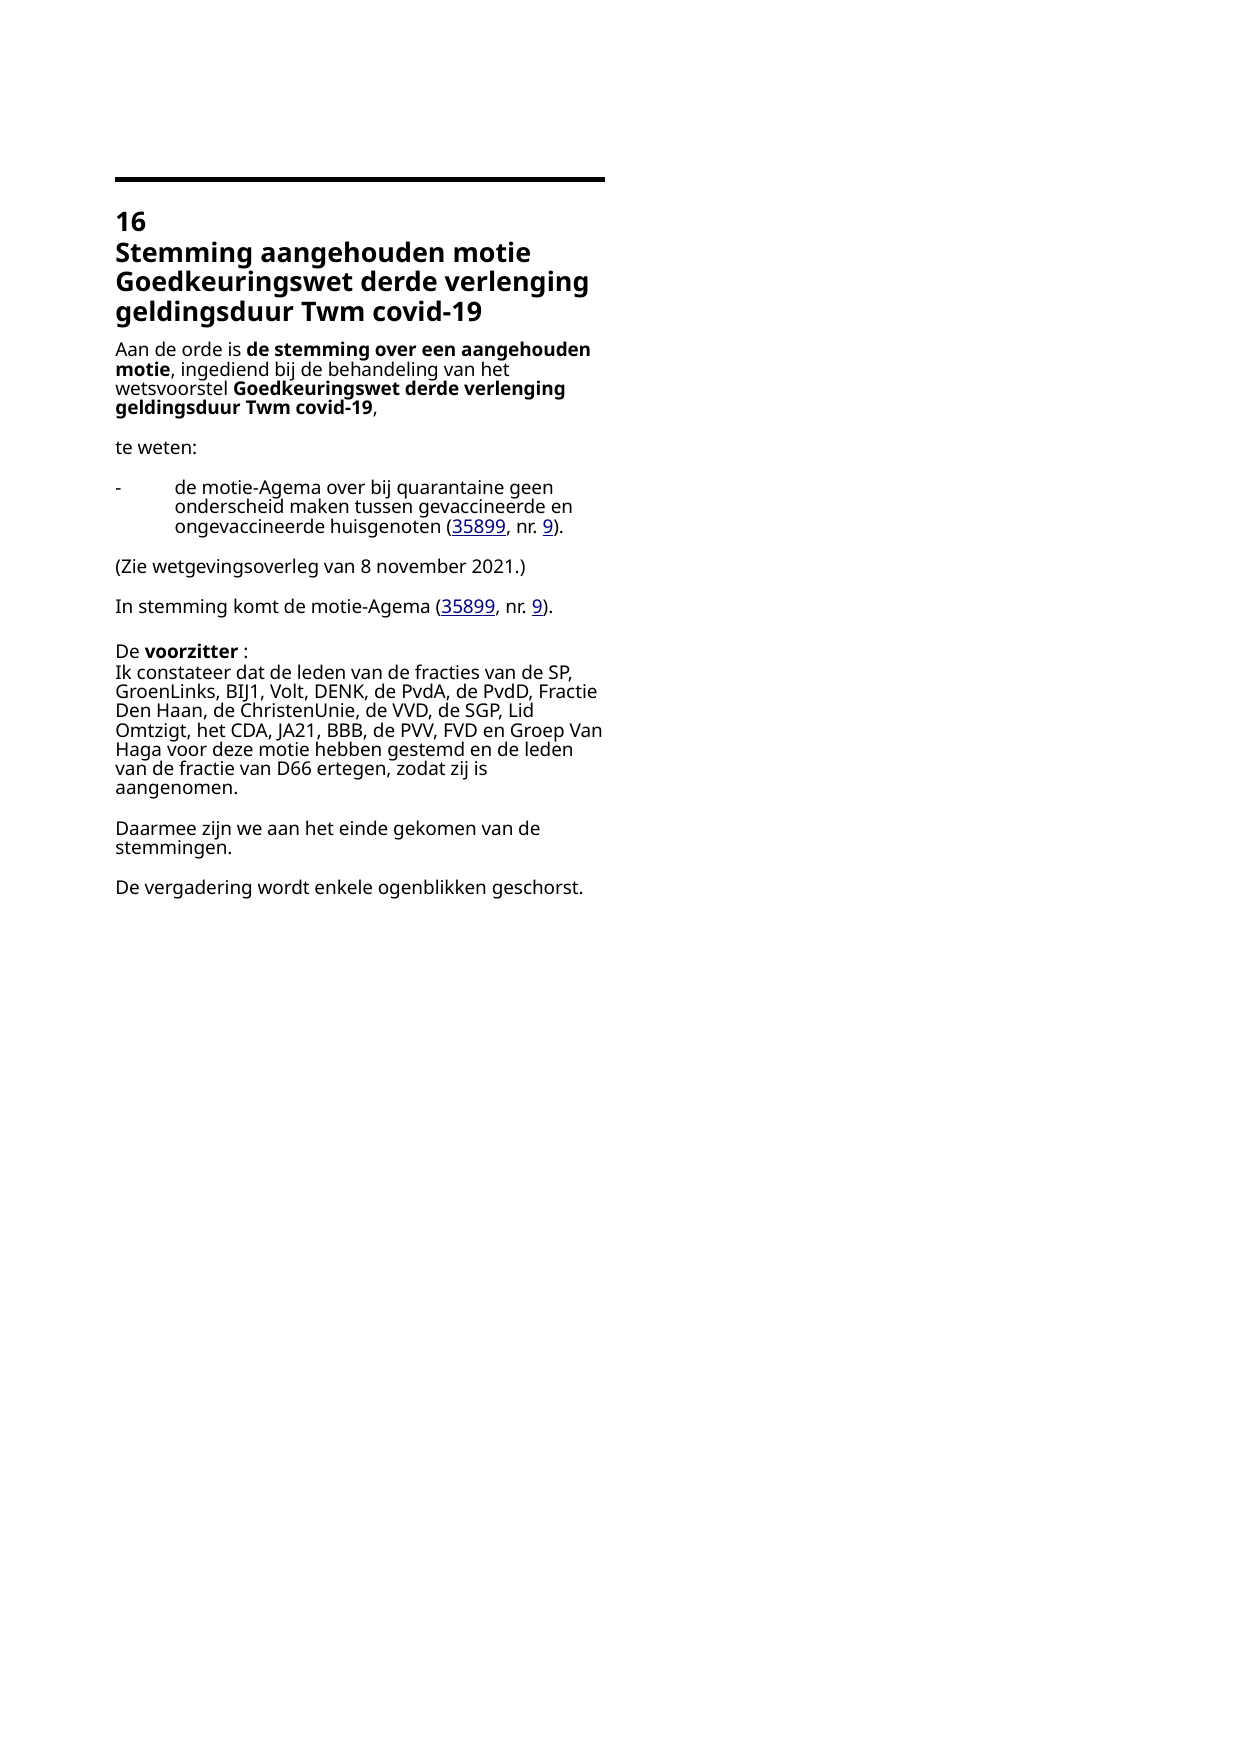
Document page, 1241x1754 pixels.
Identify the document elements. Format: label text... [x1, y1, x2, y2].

text De vergadering wordt enkele ogenblikken geschorst. [115, 879, 605, 898]
text Stemming aangehouden motie Goedkeuringswet derde verlenging geldingsduur Twm covid-19 [115, 239, 605, 341]
text Daarmee zijn we aan het einde gekomen van de stemmingen. [115, 819, 605, 858]
text Ik constateer dat de leden van de fracties van de SP, GroenLinks, BIJ1, Volt, DENK, de PvdA, de PvdD, Fractie Den Haan, de ChristenUnie, de VVD, de SGP, Lid Omtzigt, het CDA, JA21, BBB, de PVV, FVD en Groep Van Haga voor deze motie hebben gestemd en de leden van de fractie van D66 ertegen, zodat zij is aangenomen. [115, 664, 605, 799]
text In stemming komt de motie-Agema (35899, nr. 9). [115, 598, 605, 617]
text Aan de orde is de stemming over een aangehouden motie, ingediend bij de behandeling van het wetsvoorstel Goedkeuringswet derde verlenging geldingsduur Twm covid-19, [115, 341, 605, 418]
text De voorzitter : [115, 638, 605, 664]
list de motie-Agema over bij quarantaine geen onderscheid maken tussen gevaccineerde en ongevaccineerde huisgenoten (35899, nr. 9). [115, 479, 605, 537]
text (Zie wetgevingsoverleg van 8 november 2021.) [115, 558, 605, 577]
text 16 [115, 203, 605, 239]
text te weten: [115, 439, 605, 458]
